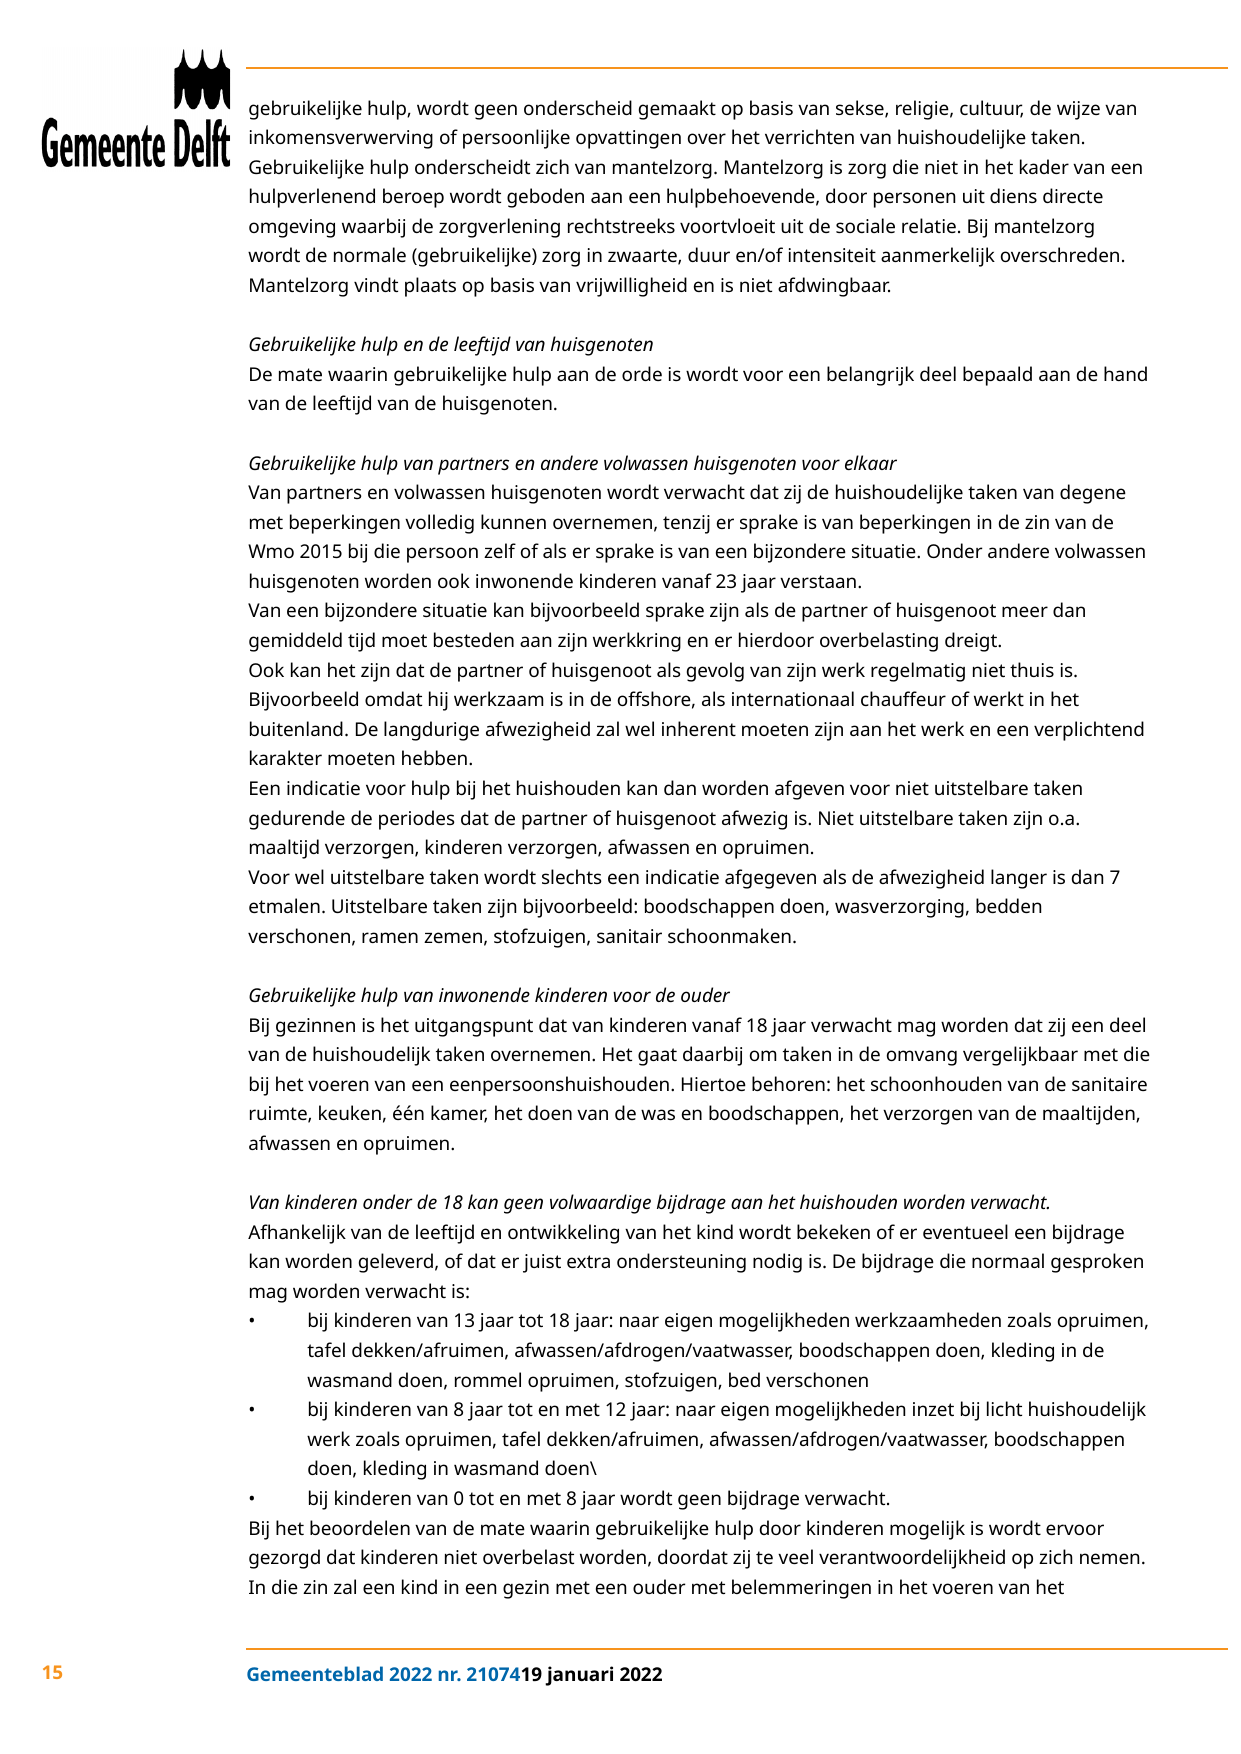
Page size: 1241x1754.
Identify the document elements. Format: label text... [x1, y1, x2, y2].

list bij kinderen van 0 tot en met 8 jaar wordt geen bijdrage verwacht. [248, 1485, 1152, 1511]
text De mate waarin gebruikelijke hulp aan de orde is wordt voor een belangrijk deel bepaald aan de hand van de leeftijd van de huisgenoten. [248, 361, 1152, 416]
text Bij het beoordelen van de mate waarin gebruikelijke hulp door kinderen mogelijk is wordt ervoor gezorgd dat kinderen niet overbelast worden, doordat zij te veel verantwoordelijkheid op zich nemen. In die zin zal een kind in een gezin met een ouder met belemmeringen in het voeren van het [248, 1515, 1152, 1600]
text Van kinderen onder de 18 kan geen volwaardige bijdrage aan het huishouden worden verwacht. Afhankelijk van de leeftijd en ontwikkeling van het kind wordt bekeken of er eventueel een bijdrage kan worden geleverd, of dat er juist extra ondersteuning nodig is. De bijdrage die normaal gesproken mag worden verwacht is: [248, 1189, 1152, 1304]
text Van een bijzondere situatie kan bijvoorbeeld sprake zijn als de partner of huisgenoot meer dan gemiddeld tijd moet besteden aan zijn werkkring en er hierdoor overbelasting dreigt. [248, 598, 1152, 653]
text Een indicatie voor hulp bij het huishouden kan dan worden afgeven voor niet uitstelbare taken gedurende de periodes dat de partner of huisgenoot afwezig is. Niet uitstelbare taken zijn o.a. maaltijd verzorgen, kinderen verzorgen, afwassen en opruimen. [248, 775, 1152, 860]
text Gebruikelijke hulp van inwonende kinderen voor de ouder [248, 982, 1152, 1008]
list bij kinderen van 13 jaar tot 18 jaar: naar eigen mogelijkheden werkzaamheden zoals opruimen, tafel dekken/afruimen, afwassen/afdrogen/vaatwasser, boodschappen doen, kleding in de wasmand doen, rommel opruimen, stofzuigen, bed verschonen [248, 1308, 1152, 1393]
text Ook kan het zijn dat de partner of huisgenoot als gevolg van zijn werk regelmatig niet thuis is. Bijvoorbeeld omdat hij werkzaam is in de offshore, als internationaal chauffeur of werkt in het buitenland. De langdurige afwezigheid zal wel inherent moeten zijn aan het werk en een verplichtend karakter moeten hebben. [248, 657, 1152, 771]
text Gebruikelijke hulp en de leeftijd van huisgenoten [248, 331, 1152, 357]
text Bij gezinnen is het uitgangspunt dat van kinderen vanaf 18 jaar verwacht mag worden dat zij een deel van de huishoudelijk taken overnemen. Het gaat daarbij om taken in de omvang vergelijkbaar met die bij het voeren van een eenpersoonshuishouden. Hiertoe behoren: het schoonhouden van de sanitaire ruimte, keuken, één kamer, het doen van de was en boodschappen, het verzorgen van de maaltijden, afwassen en opruimen. [248, 1012, 1152, 1156]
text Gebruikelijke hulp van partners en andere volwassen huisgenoten voor elkaar [248, 450, 1152, 476]
text Gebruikelijke hulp onderscheidt zich van mantelzorg. Mantelzorg is zorg die niet in het kader van een hulpverlenend beroep wordt geboden aan een hulpbehoevende, door personen uit diens directe omgeving waarbij de zorgverlening rechtstreeks voortvloeit uit de sociale relatie. Bij mantelzorg wordt de normale (gebruikelijke) zorg in zwaarte, duur en/of intensiteit aanmerkelijk overschreden. Mantelzorg vindt plaats op basis van vrijwilligheid en is niet afdwingbaar. [248, 154, 1152, 298]
text Van partners en volwassen huisgenoten wordt verwacht dat zij de huishoudelijke taken van degene met beperkingen volledig kunnen overnemen, tenzij er sprake is van beperkingen in de zin van de Wmo 2015 bij die persoon zelf of als er sprake is van een bijzondere situatie. Onder andere volwassen huisgenoten worden ook inwonende kinderen vanaf 23 jaar verstaan. [248, 479, 1152, 594]
text Voor wel uitstelbare taken wordt slechts een indicatie afgegeven als de afwezigheid langer is dan 7 etmalen. Uitstelbare taken zijn bijvoorbeeld: boodschappen doen, wasverzorging, bedden verschonen, ramen zemen, stofzuigen, sanitair schoonmaken. [248, 864, 1152, 949]
picture [41, 47, 231, 172]
text gebruikelijke hulp, wordt geen onderscheid gemaakt op basis van sekse, religie, cultuur, de wijze van inkomensverwerving of persoonlijke opvattingen over het verrichten van huishoudelijke taken. [248, 95, 1152, 150]
list bij kinderen van 8 jaar tot en met 12 jaar: naar eigen mogelijkheden inzet bij licht huishoudelijk werk zoals opruimen, tafel dekken/afruimen, afwassen/afdrogen/vaatwasser, boodschappen doen, kleding in wasmand doen\ [248, 1396, 1152, 1481]
